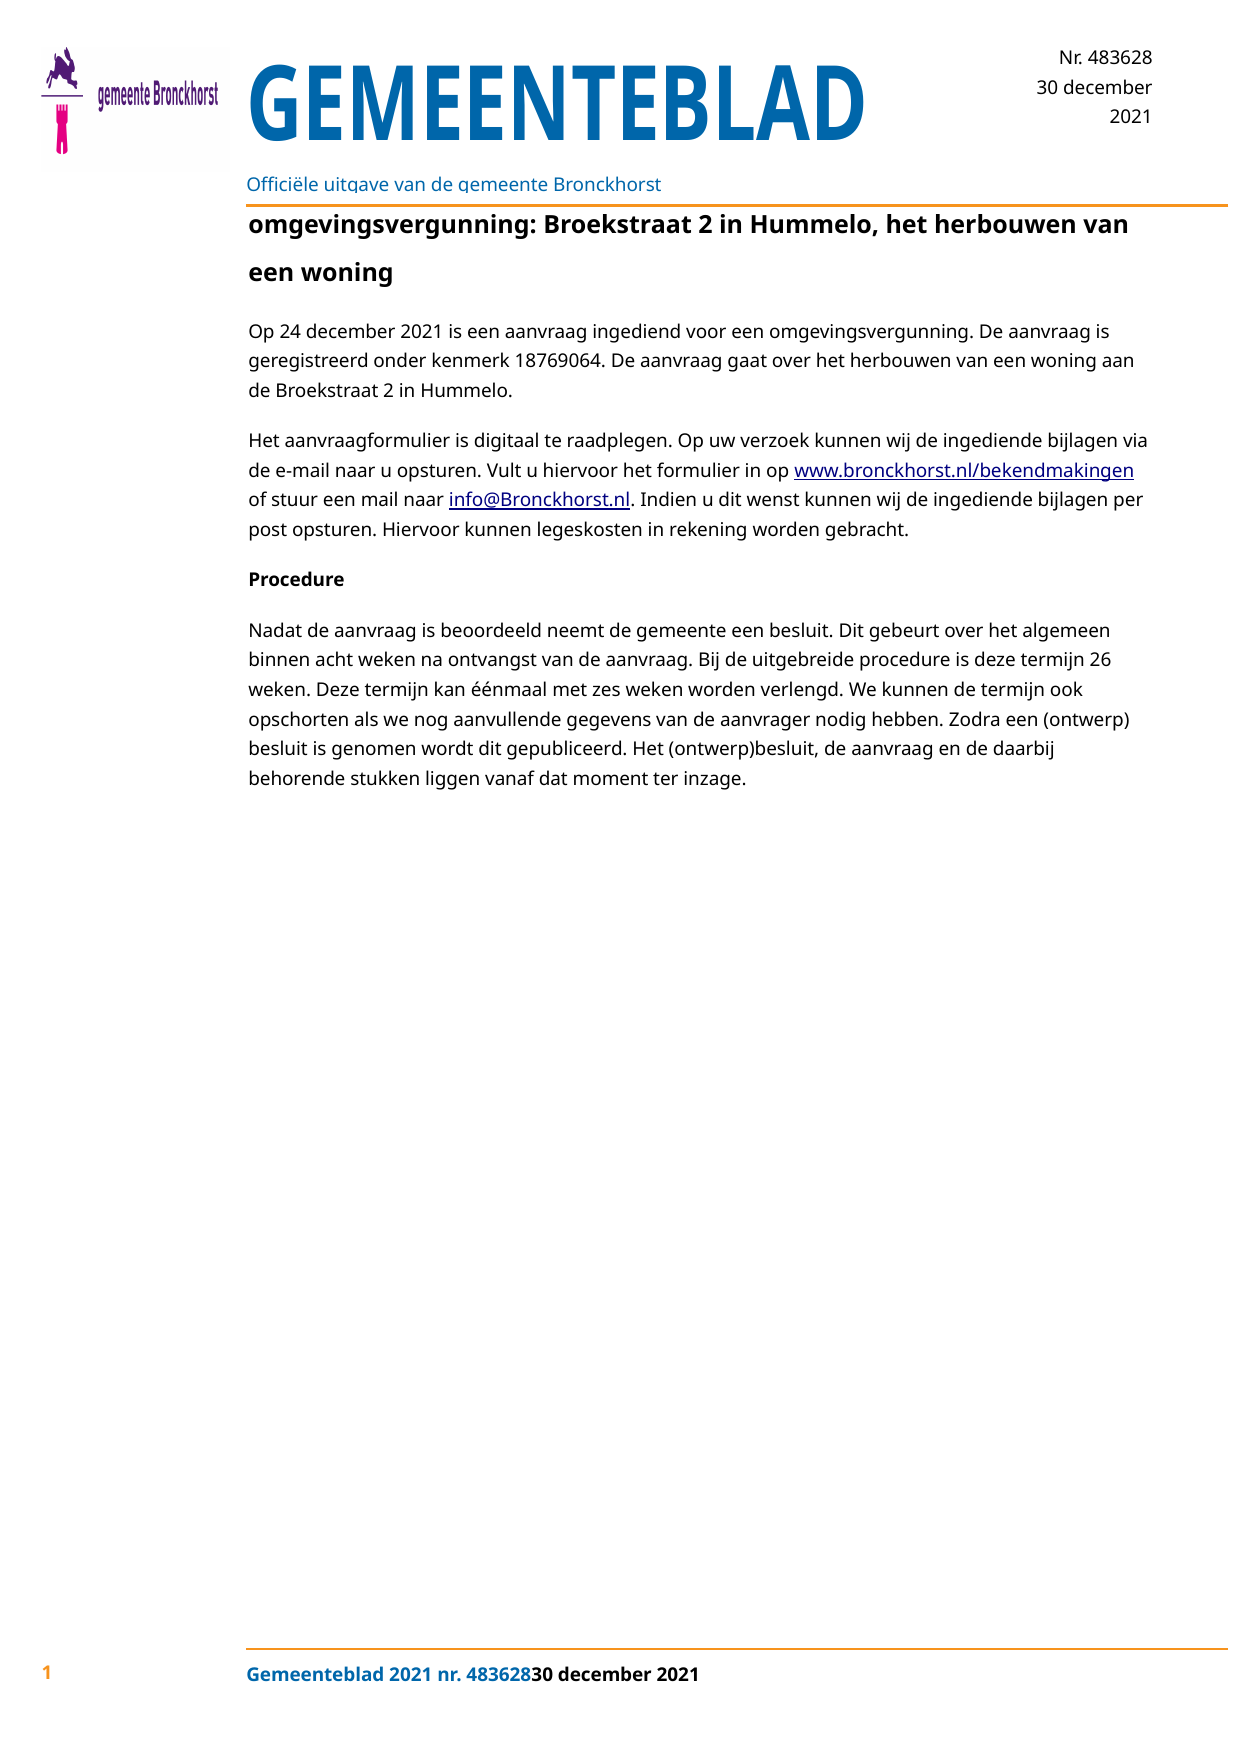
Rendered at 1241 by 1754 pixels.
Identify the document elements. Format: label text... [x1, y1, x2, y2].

picture [41, 47, 231, 172]
text omgevingsvergunning: Broekstraat 2 in Hummelo, het herbouwen van een woning [248, 207, 1152, 288]
text Het aanvraagformulier is digitaal te raadplegen. Op uw verzoek kunnen wij de ingediende bijlagen via de e-mail naar u opsturen. Vult u hiervoor het formulier in op www.bronckhorst.nl/bekendmakingen of stuur een mail naar info@Bronckhorst.nl. Indien u dit wenst kunnen wij de ingediende bijlagen per post opsturen. Hiervoor kunnen legeskosten in rekening worden gebracht. [248, 427, 1152, 542]
text Nadat de aanvraag is beoordeeld neemt de gemeente een besluit. Dit gebeurt over het algemeen binnen acht weken na ontvangst van de aanvraag. Bij de uitgebreide procedure is deze termijn 26 weken. Deze termijn kan éénmaal met zes weken worden verlengd. We kunnen de termijn ook opschorten als we nog aanvullende gegevens van de aanvrager nodig hebben. Zodra een (ontwerp) besluit is genomen wordt dit gepubliceerd. Het (ontwerp)besluit, de aanvraag en de daarbij behorende stukken liggen vanaf dat moment ter inzage. [248, 617, 1152, 791]
text Procedure [248, 567, 1152, 592]
text Op 24 december 2021 is een aanvraag ingediend voor een omgevingsvergunning. De aanvraag is geregistreerd onder kenmerk 18769064. De aanvraag gaat over het herbouwen van een woning aan de Broekstraat 2 in Hummelo. [248, 318, 1152, 403]
